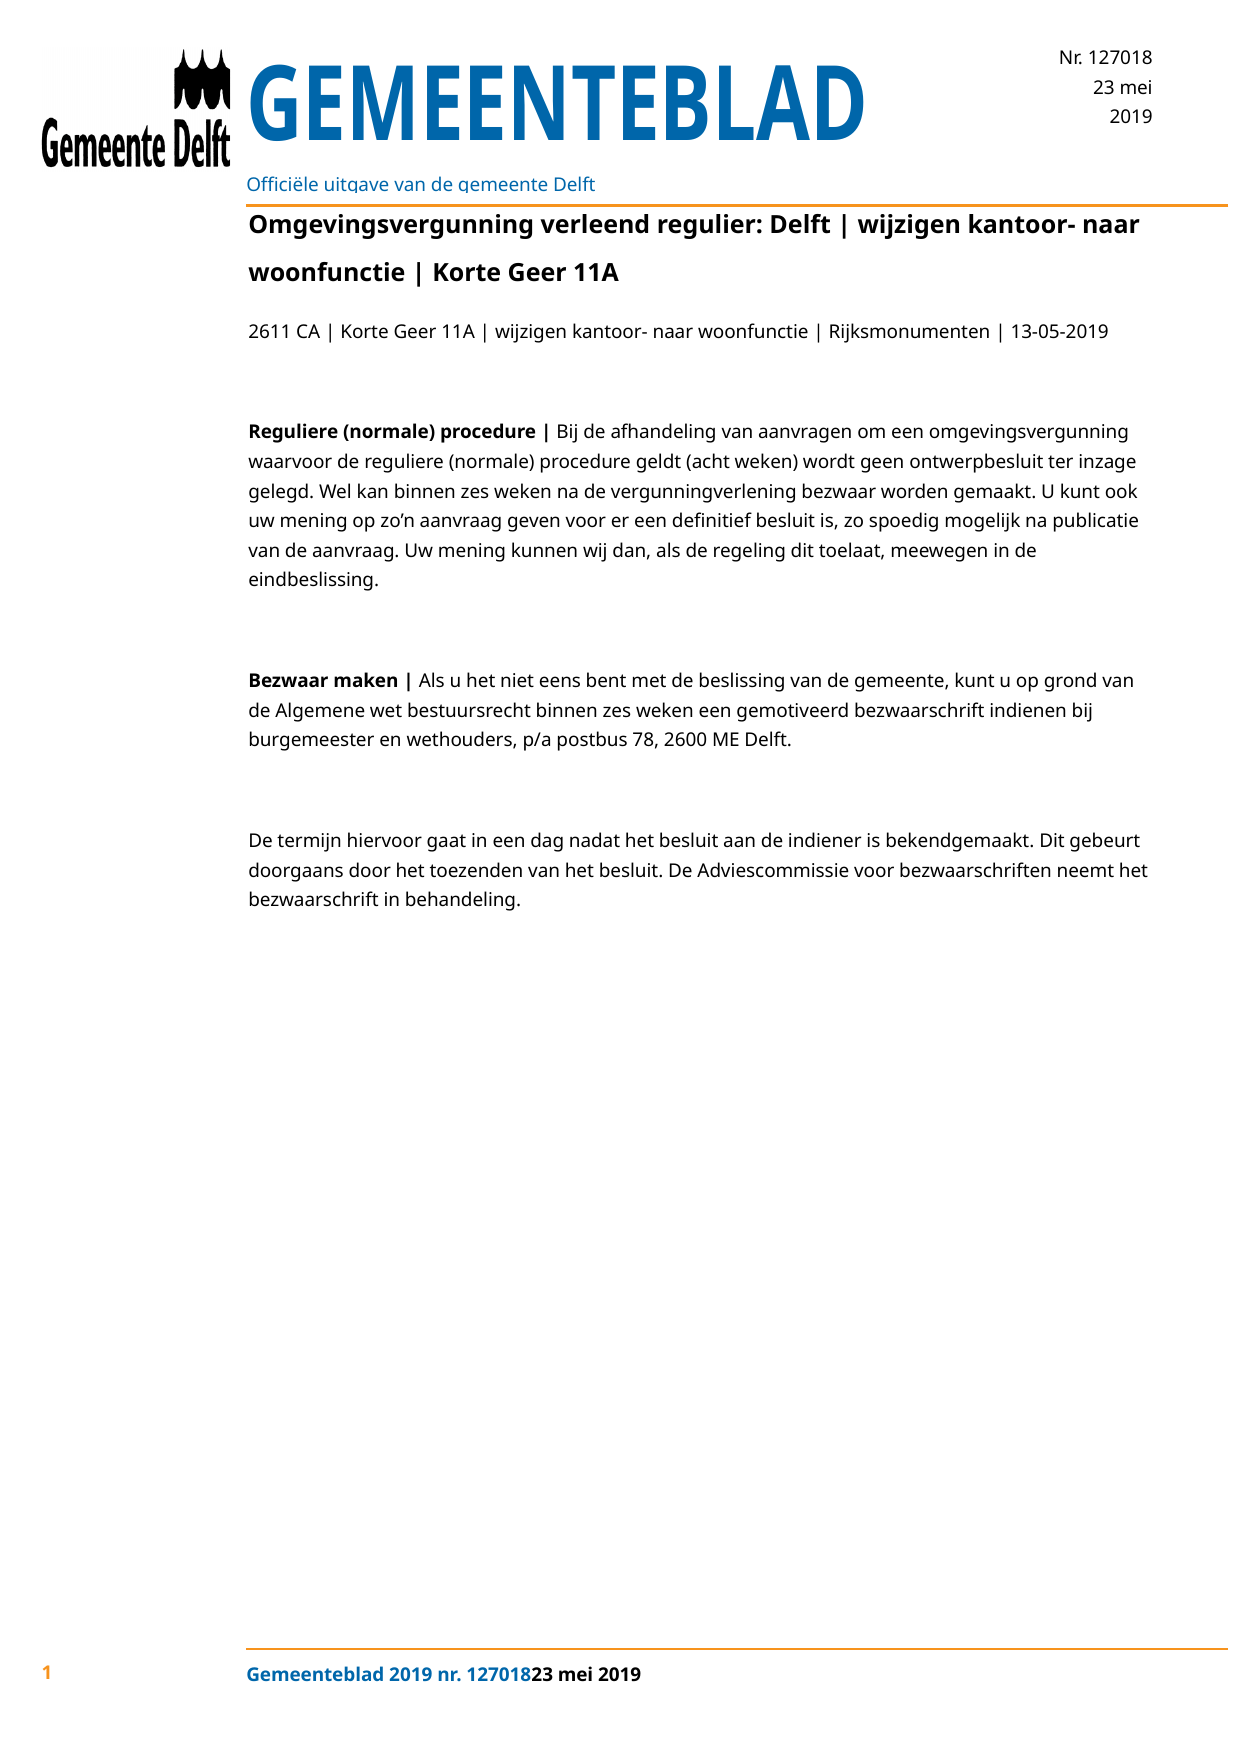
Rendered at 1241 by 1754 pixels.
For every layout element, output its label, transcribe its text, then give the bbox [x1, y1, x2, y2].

text Bezwaar maken | Als u het niet eens bent met de beslissing van de gemeente, kunt u op grond van de Algemene wet bestuursrecht binnen zes weken een gemotiveerd bezwaarschrift indienen bij burgemeester en wethouders, p/a postbus 78, 2600 ME Delft. [248, 667, 1152, 752]
text Omgevingsvergunning verleend regulier: Delft | wijzigen kantoor- naar woonfunctie | Korte Geer 11A [248, 207, 1152, 288]
text De termijn hiervoor gaat in een dag nadat het besluit aan de indiener is bekendgemaakt. Dit gebeurt doorgaans door het toezenden van het besluit. De Adviescommissie voor bezwaarschriften neemt het bezwaarschrift in behandeling. [248, 827, 1152, 912]
picture [41, 47, 231, 172]
text 2611 CA | Korte Geer 11A | wijzigen kantoor- naar woonfunctie | Rijksmonumenten | 13-05-2019 [248, 318, 1152, 344]
text Reguliere (normale) procedure | Bij de afhandeling van aanvragen om een omgevingsvergunning waarvoor de reguliere (normale) procedure geldt (acht weken) wordt geen ontwerpbesluit ter inzage gelegd. Wel kan binnen zes weken na de vergunningverlening bezwaar worden gemaakt. U kunt ook uw mening op zo’n aanvraag geven voor er een definitief besluit is, zo spoedig mogelijk na publicatie van de aanvraag. Uw mening kunnen wij dan, als de regeling dit toelaat, meewegen in de eindbeslissing. [248, 419, 1152, 592]
